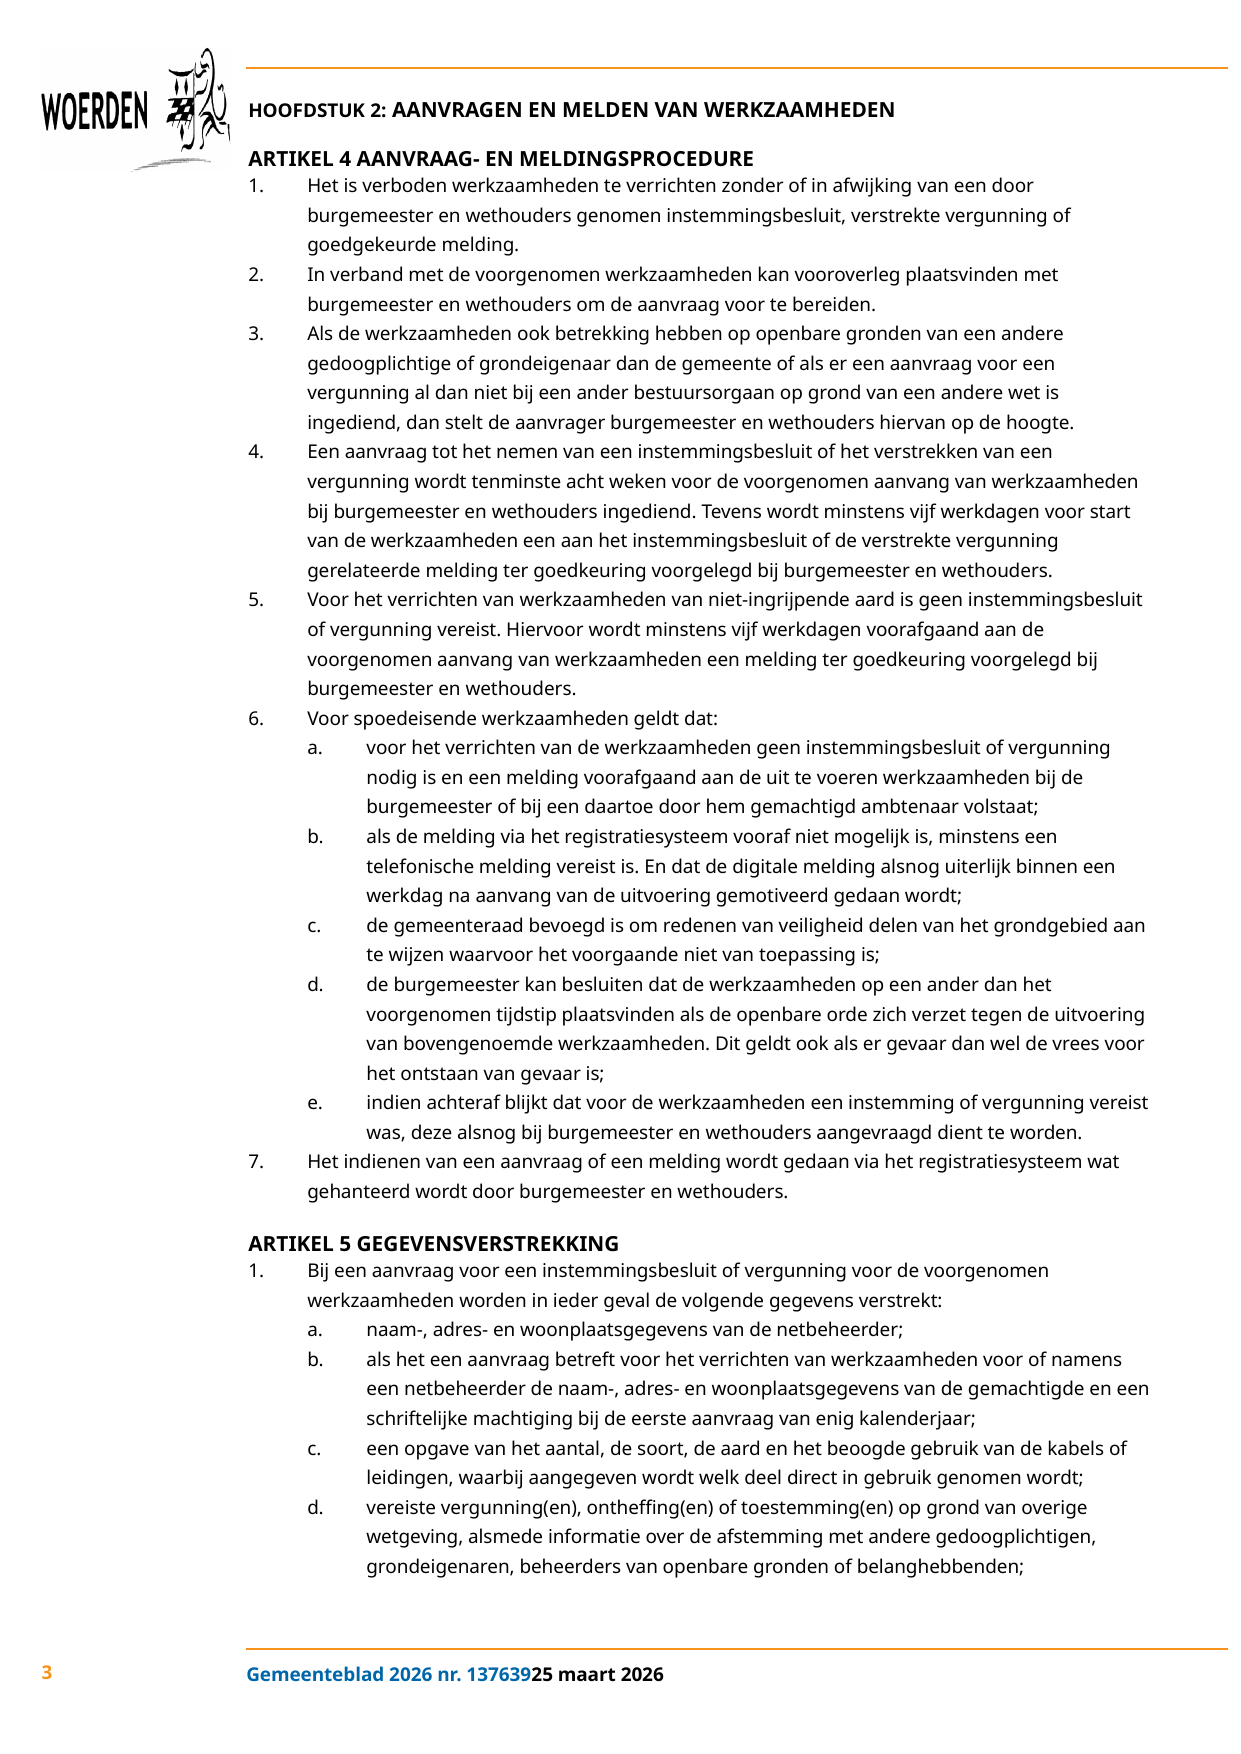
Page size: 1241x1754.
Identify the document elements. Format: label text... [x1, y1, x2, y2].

list In verband met de voorgenomen werkzaamheden kan vooroverleg plaatsvinden met burgemeester en wethouders om de aanvraag voor te bereiden. [248, 261, 1152, 317]
list Het is verboden werkzaamheden te verrichten zonder of in afwijking van een door burgemeester en wethouders genomen instemmingsbesluit, verstrekte vergunning of goedgekeurde melding. [248, 172, 1152, 257]
list als de melding via het registratiesysteem vooraf niet mogelijk is, minstens een telefonische melding vereist is. En dat de digitale melding alsnog uiterlijk binnen een werkdag na aanvang van de uitvoering gemotiveerd gedaan wordt; [307, 823, 1152, 908]
list voor het verrichten van de werkzaamheden geen instemmingsbesluit of vergunning nodig is en een melding voorafgaand aan de uit te voeren werkzaamheden bij de burgemeester of bij een daartoe door hem gemachtigd ambtenaar volstaat; [307, 734, 1152, 819]
text HOOFDSTUK 2: AANVRAGEN EN MELDEN VAN WERKZAAMHEDEN [248, 95, 1152, 123]
list naam-, adres- en woonplaatsgegevens van de netbeheerder; [307, 1316, 1152, 1342]
text ARTIKEL 4 AANVRAAG- EN MELDINGSPROCEDURE [248, 144, 1152, 172]
picture [41, 47, 231, 172]
list vereiste vergunning(en), ontheffing(en) of toestemming(en) op grond van overige wetgeving, alsmede informatie over de afstemming met andere gedoogplichtigen, grondeigenaren, beheerders van openbare gronden of belanghebbenden; [307, 1494, 1152, 1579]
list Voor het verrichten van werkzaamheden van niet-ingrijpende aard is geen instemmingsbesluit of vergunning vereist. Hiervoor wordt minstens vijf werkdagen voorafgaand aan de voorgenomen aanvang van werkzaamheden een melding ter goedkeuring voorgelegd bij burgemeester en wethouders. [248, 587, 1152, 701]
list Het indienen van een aanvraag of een melding wordt gedaan via het registratiesysteem wat gehanteerd wordt door burgemeester en wethouders. [248, 1149, 1152, 1204]
list als het een aanvraag betreft voor het verrichten van werkzaamheden voor of namens een netbeheerder de naam-, adres- en woonplaatsgegevens van de gemachtigde en een schriftelijke machtiging bij de eerste aanvraag van enig kalenderjaar; [307, 1346, 1152, 1431]
list Als de werkzaamheden ook betrekking hebben op openbare gronden van een andere gedoogplichtige of grondeigenaar dan de gemeente of als er een aanvraag voor een vergunning al dan niet bij een ander bestuursorgaan op grond van een andere wet is ingediend, dan stelt de aanvrager burgemeester en wethouders hiervan op de hoogte. [248, 320, 1152, 435]
text ARTIKEL 5 GEGEVENSVERSTREKKING [248, 1229, 1152, 1257]
list Voor spoedeisende werkzaamheden geldt dat: [248, 705, 1152, 731]
list Bij een aanvraag voor een instemmingsbesluit of vergunning voor de voorgenomen werkzaamheden worden in ieder geval de volgende gegevens verstrekt: [248, 1257, 1152, 1312]
list de gemeenteraad bevoegd is om redenen van veiligheid delen van het grondgebied aan te wijzen waarvoor het voorgaande niet van toepassing is; [307, 912, 1152, 967]
list indien achteraf blijkt dat voor de werkzaamheden een instemming of vergunning vereist was, deze alsnog bij burgemeester en wethouders aangevraagd dient te worden. [307, 1089, 1152, 1145]
list een opgave van het aantal, de soort, de aard en het beoogde gebruik van de kabels of leidingen, waarbij aangegeven wordt welk deel direct in gebruik genomen wordt; [307, 1435, 1152, 1490]
list Een aanvraag tot het nemen van een instemmingsbesluit of het verstrekken van een vergunning wordt tenminste acht weken voor de voorgenomen aanvang van werkzaamheden bij burgemeester en wethouders ingediend. Tevens wordt minstens vijf werkdagen voor start van de werkzaamheden een aan het instemmingsbesluit of de verstrekte vergunning gerelateerde melding ter goedkeuring voorgelegd bij burgemeester en wethouders. [248, 439, 1152, 583]
list de burgemeester kan besluiten dat de werkzaamheden op een ander dan het voorgenomen tijdstip plaatsvinden als de openbare orde zich verzet tegen de uitvoering van bovengenoemde werkzaamheden. Dit geldt ook als er gevaar dan wel de vrees voor het ontstaan van gevaar is; [307, 971, 1152, 1086]
